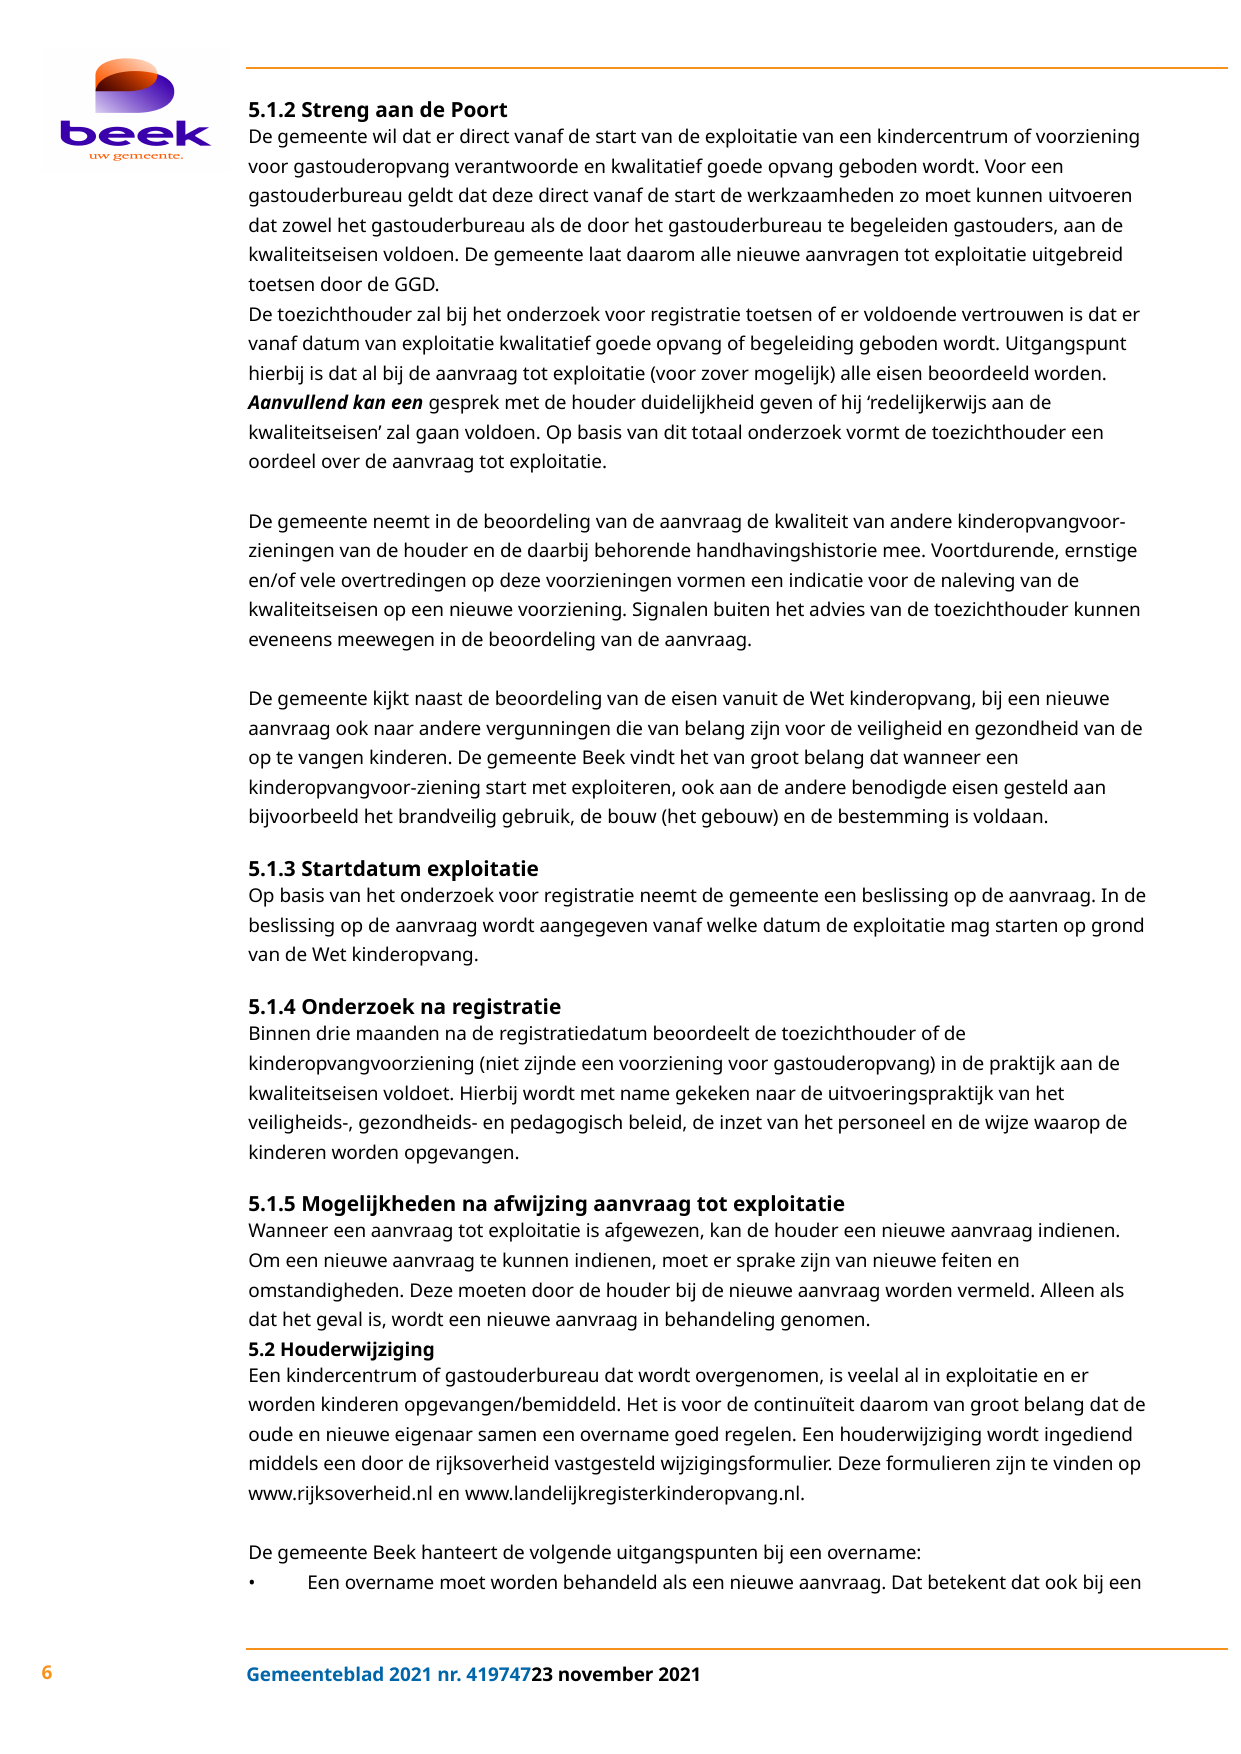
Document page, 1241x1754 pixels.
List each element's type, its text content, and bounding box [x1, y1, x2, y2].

text Binnen drie maanden na de registratiedatum beoordeelt de toezichthouder of de kinderopvangvoorziening (niet zijnde een voorziening voor gastouderopvang) in de praktijk aan de kwaliteitseisen voldoet. Hierbij wordt met name gekeken naar de uitvoeringspraktijk van het veiligheids-, gezondheids- en pedagogisch beleid, de inzet van het personeel en de wijze waarop de kinderen worden opgevangen. [248, 1021, 1152, 1164]
text 5.2 Houderwijziging [248, 1336, 1152, 1362]
text De gemeente neemt in de beoordeling van de aanvraag de kwaliteit van andere kinderopvangvoor-zieningen van de houder en de daarbij behorende handhavingshistorie mee. Voortdurende, ernstige en/of vele overtredingen op deze voorzieningen vormen een indicatie voor de naleving van de kwaliteitseisen op een nieuwe voorziening. Signalen buiten het advies van de toezichthouder kunnen eveneens meewegen in de beoordeling van de aanvraag. [248, 508, 1152, 652]
text De gemeente Beek hanteert de volgende uitgangspunten bij een overname: [248, 1539, 1152, 1565]
text Op basis van het onderzoek voor registratie neemt de gemeente een beslissing op de aanvraag. In de beslissing op de aanvraag wordt aangegeven vanaf welke datum de exploitatie mag starten op grond van de Wet kinderopvang. [248, 882, 1152, 967]
text Wanneer een aanvraag tot exploitatie is afgewezen, kan de houder een nieuwe aanvraag indienen. Om een nieuwe aanvraag te kunnen indienen, moet er sprake zijn van nieuwe feiten en omstandigheden. Deze moeten door de houder bij de nieuwe aanvraag worden vermeld. Alleen als dat het geval is, wordt een nieuwe aanvraag in behandeling genomen. [248, 1218, 1152, 1332]
list Een overname moet worden behandeld als een nieuwe aanvraag. Dat betekent dat ook bij een [248, 1569, 1152, 1594]
text 5.1.4 Onderzoek na registratie [248, 992, 1152, 1021]
text De gemeente wil dat er direct vanaf de start van de exploitatie van een kindercentrum of voorziening voor gastouderopvang verantwoorde en kwalitatief goede opvang geboden wordt. Voor een gastouderbureau geldt dat deze direct vanaf de start de werkzaamheden zo moet kunnen uitvoeren dat zowel het gastouderbureau als de door het gastouderbureau te begeleiden gastouders, aan de kwaliteitseisen voldoen. De gemeente laat daarom alle nieuwe aanvragen tot exploitatie uitgebreid toetsen door de GGD. [248, 123, 1152, 297]
text 5.1.5 Mogelijkheden na afwijzing aanvraag tot exploitatie [248, 1189, 1152, 1218]
picture [41, 47, 231, 172]
text Een kindercentrum of gastouderbureau dat wordt overgenomen, is veelal al in exploitatie en er worden kinderen opgevangen/bemiddeld. Het is voor de continuïteit daarom van groot belang dat de oude en nieuwe eigenaar samen een overname goed regelen. Een houderwijziging wordt ingediend middels een door de rijksoverheid vastgesteld wijzigingsformulier. Deze formulieren zijn te vinden op www.rijksoverheid.nl en www.landelijkregisterkinderopvang.nl. [248, 1362, 1152, 1506]
text De gemeente kijkt naast de beoordeling van de eisen vanuit de Wet kinderopvang, bij een nieuwe aanvraag ook naar andere vergunningen die van belang zijn voor de veiligheid en gezondheid van de op te vangen kinderen. De gemeente Beek vindt het van groot belang dat wanneer een kinderopvangvoor-ziening start met exploiteren, ook aan de andere benodigde eisen gesteld aan bijvoorbeeld het brandveilig gebruik, de bouw (het gebouw) en de bestemming is voldaan. [248, 685, 1152, 829]
text 5.1.3 Startdatum exploitatie [248, 854, 1152, 882]
text 5.1.2 Streng aan de Poort [248, 95, 1152, 123]
text De toezichthouder zal bij het onderzoek voor registratie toetsen of er voldoende vertrouwen is dat er vanaf datum van exploitatie kwalitatief goede opvang of begeleiding geboden wordt. Uitgangspunt hierbij is dat al bij de aanvraag tot exploitatie (voor zover mogelijk) alle eisen beoordeeld worden. Aanvullend kan een gesprek met de houder duidelijkheid geven of hij ‘redelijkerwijs aan de kwaliteitseisen’ zal gaan voldoen. Op basis van dit totaal onderzoek vormt de toezichthouder een oordeel over de aanvraag tot exploitatie. [248, 301, 1152, 474]
